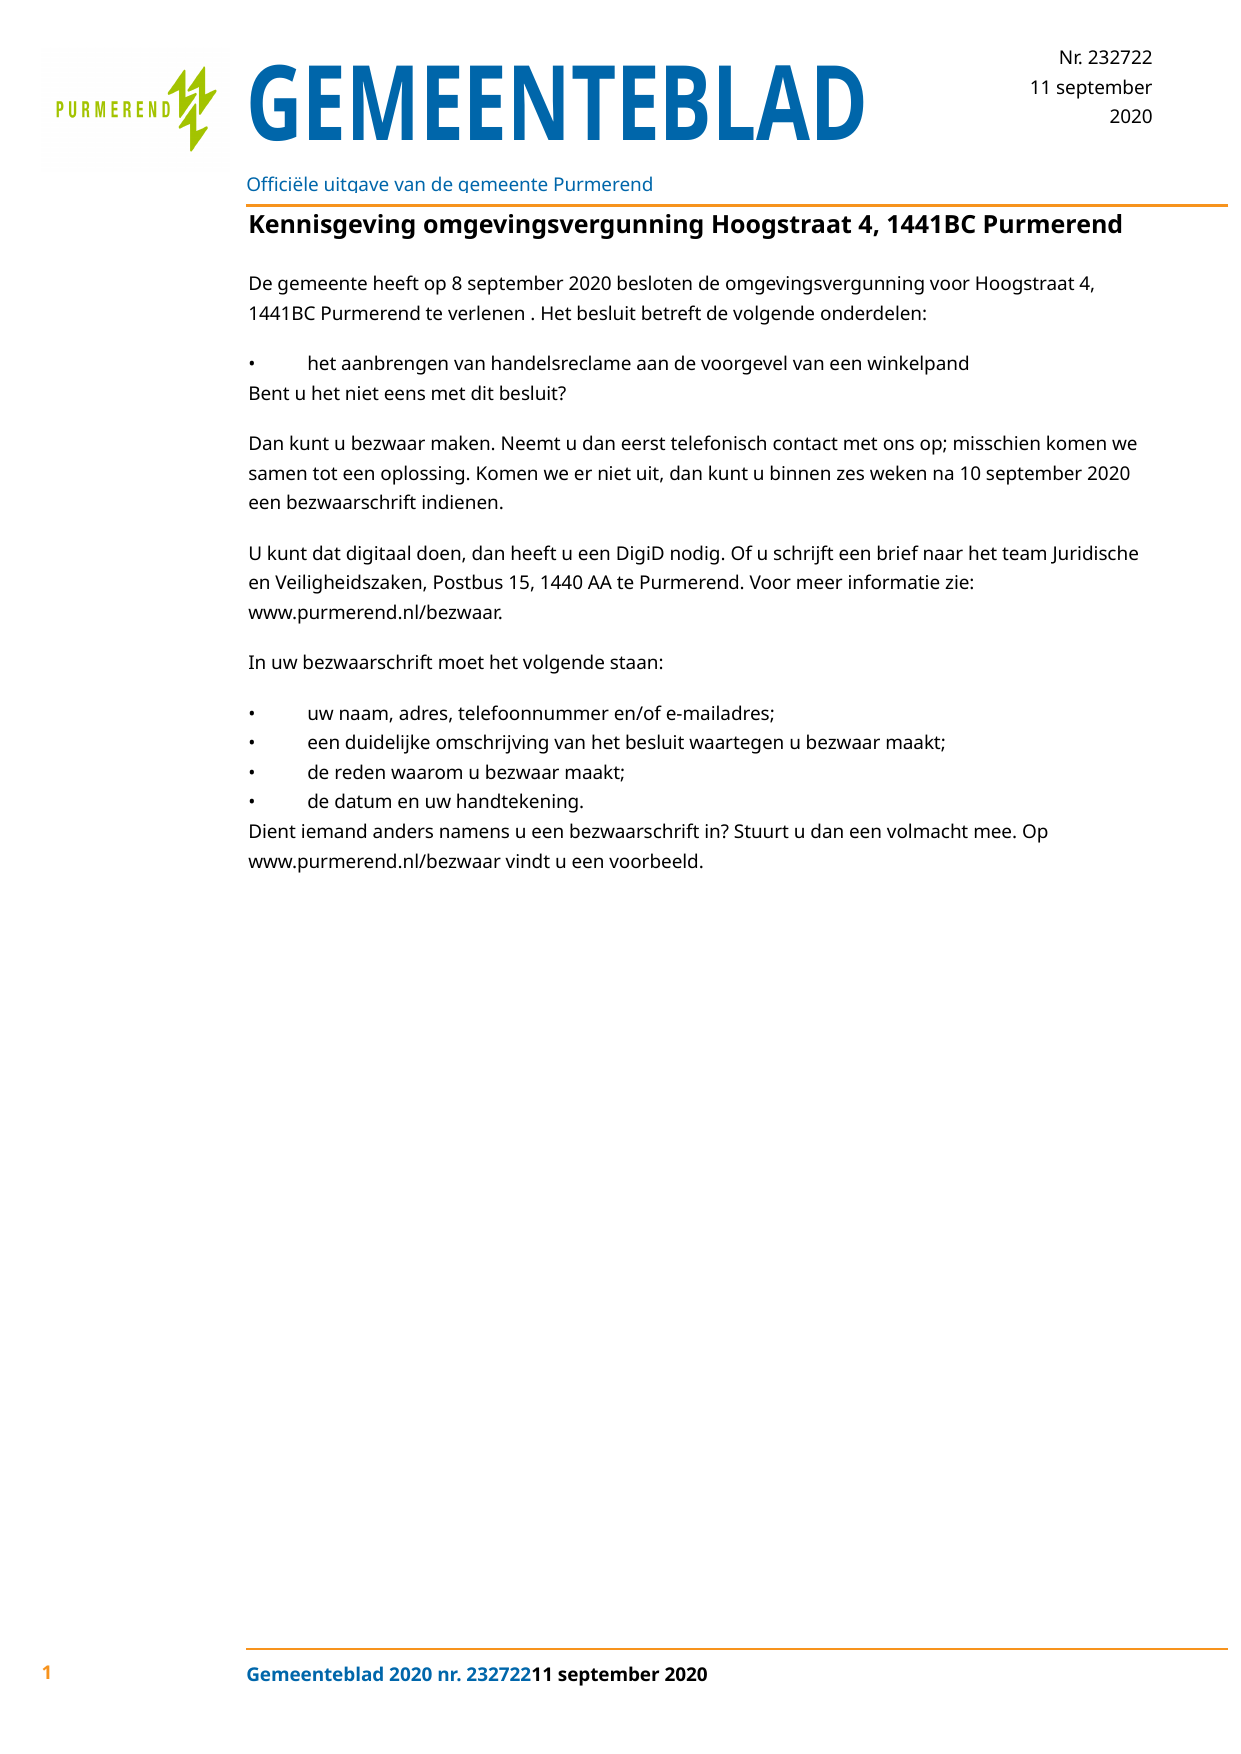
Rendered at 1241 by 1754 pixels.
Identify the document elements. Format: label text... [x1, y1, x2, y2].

text Dient iemand anders namens u een bezwaarschrift in? Stuurt u dan een volmacht mee. Op www.purmerend.nl/bezwaar vindt u een voorbeeld. [248, 818, 1152, 873]
text De gemeente heeft op 8 september 2020 besloten de omgevingsvergunning voor Hoogstraat 4, 1441BC Purmerend te verlenen . Het besluit betreft de volgende onderdelen: [248, 270, 1152, 326]
text Kennisgeving omgevingsvergunning Hoogstraat 4, 1441BC Purmerend [248, 207, 1152, 241]
text Bent u het niet eens met dit besluit? [248, 380, 1152, 406]
list uw naam, adres, telefoonnummer en/of e-mailadres; [248, 700, 1152, 726]
text In uw bezwaarschrift moet het volgende staan: [248, 649, 1152, 675]
list het aanbrengen van handelsreclame aan de voorgevel van een winkelpand [248, 350, 1152, 376]
list de datum en uw handtekening. [248, 789, 1152, 814]
text U kunt dat digitaal doen, dan heeft u een DigiD nodig. Of u schrijft een brief naar het team Juridische en Veiligheidszaken, Postbus 15, 1440 AA te Purmerend. Voor meer informatie zie: www.purmerend.nl/bezwaar. [248, 540, 1152, 625]
text Dan kunt u bezwaar maken. Neemt u dan eerst telefonisch contact met ons op; misschien komen we samen tot een oplossing. Komen we er niet uit, dan kunt u binnen zes weken na 10 september 2020 een bezwaarschrift indienen. [248, 430, 1152, 515]
picture [41, 47, 231, 172]
list een duidelijke omschrijving van het besluit waartegen u bezwaar maakt; [248, 729, 1152, 755]
list de reden waarom u bezwaar maakt; [248, 759, 1152, 785]
